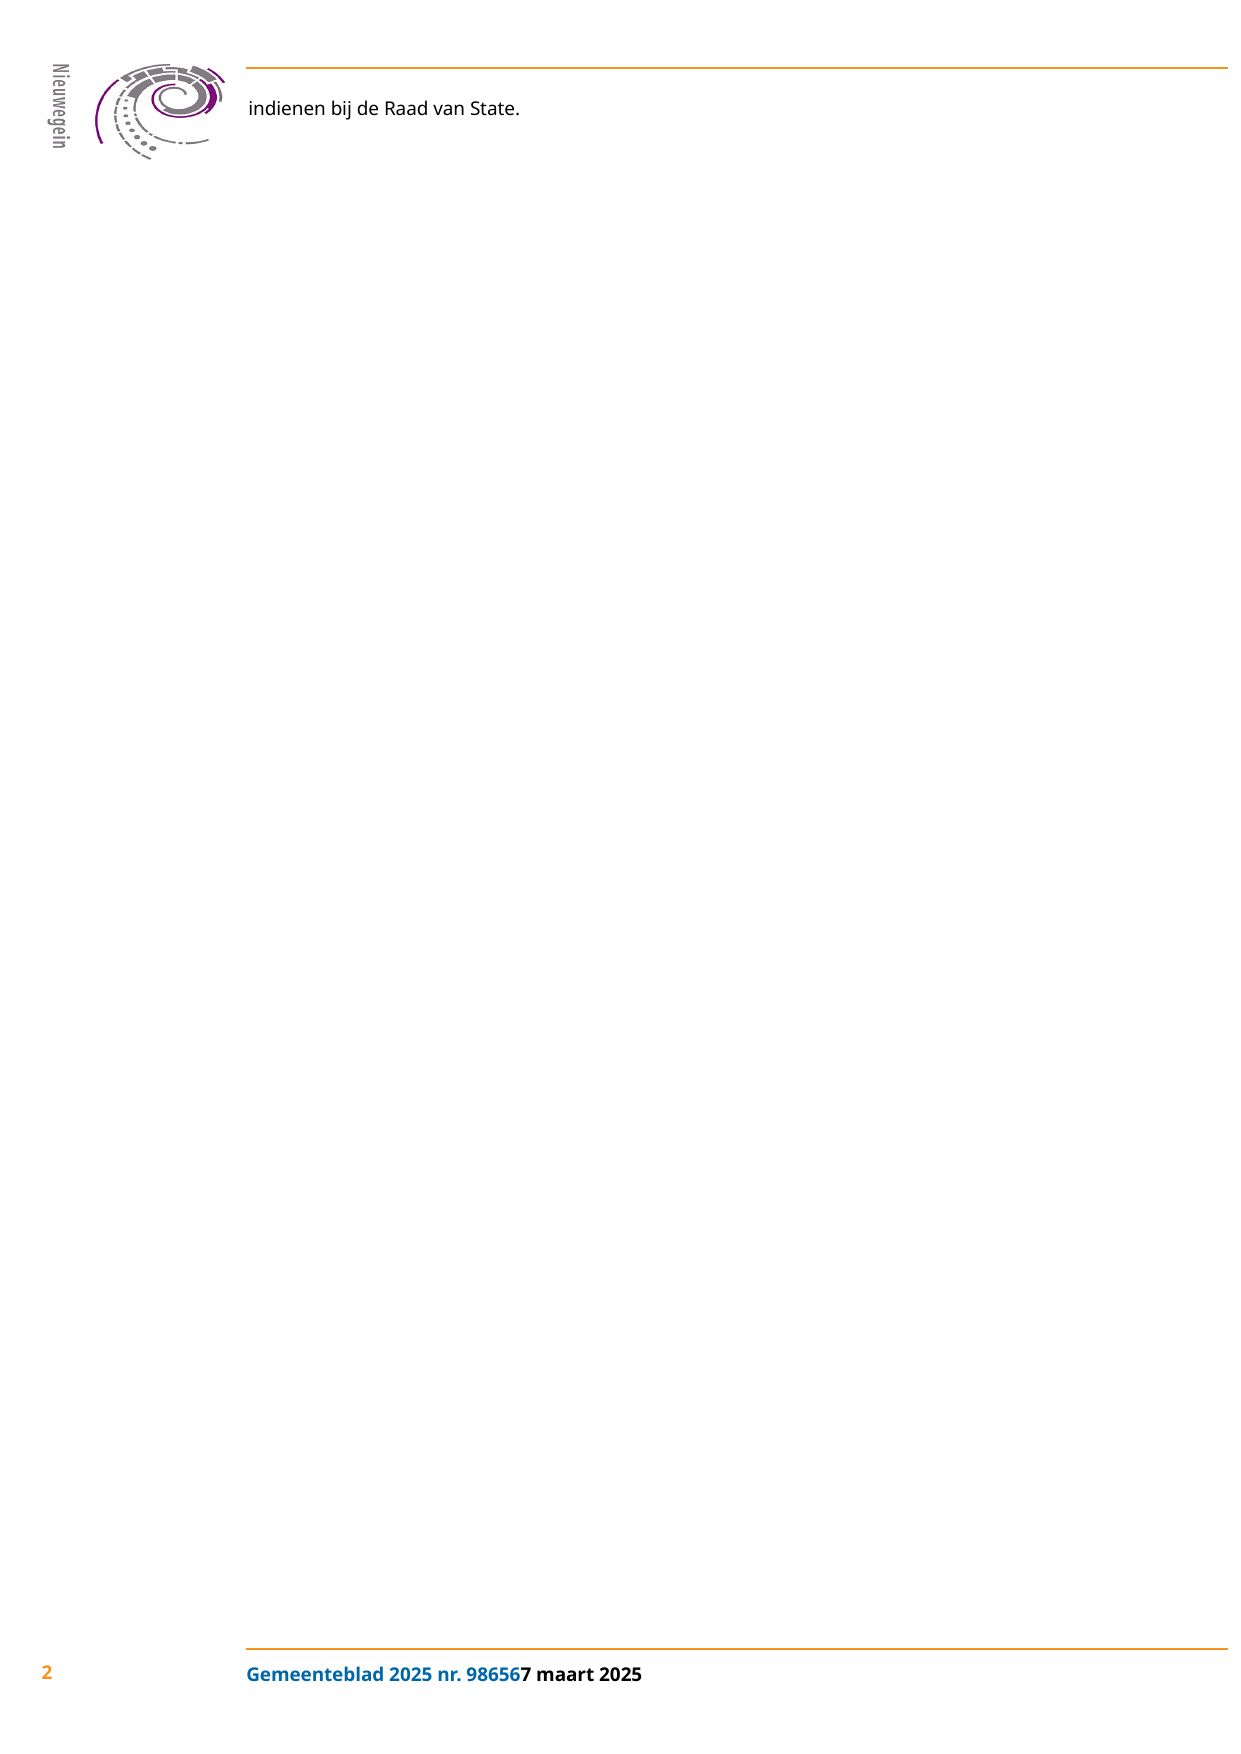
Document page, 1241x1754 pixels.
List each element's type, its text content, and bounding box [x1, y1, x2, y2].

picture [41, 47, 231, 172]
text indienen bij de Raad van State. [248, 95, 1152, 121]
